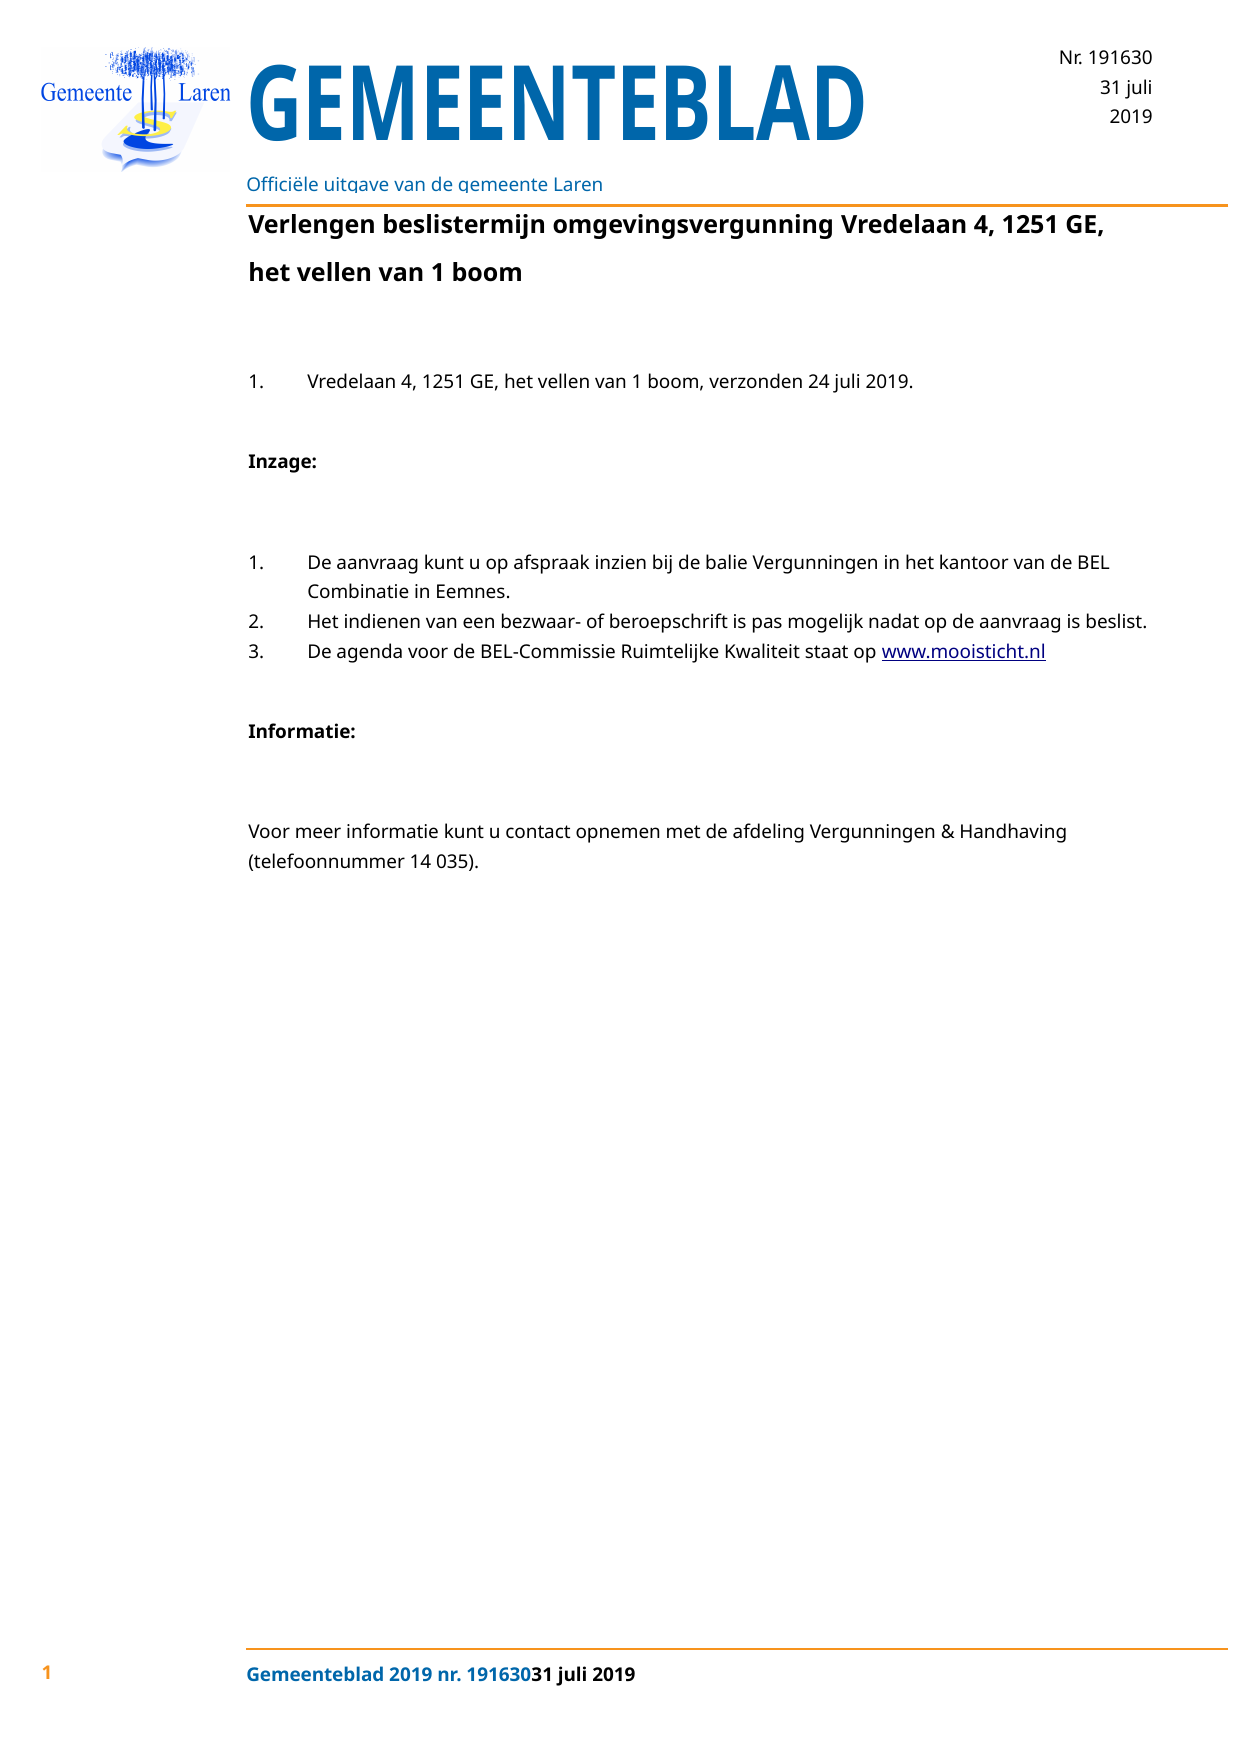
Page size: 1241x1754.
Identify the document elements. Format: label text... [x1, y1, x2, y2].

text Informatie: [248, 718, 1152, 744]
text Verlengen beslistermijn omgevingsvergunning Vredelaan 4, 1251 GE, het vellen van 1 boom [248, 207, 1152, 288]
list Het indienen van een bezwaar- of beroepschrift is pas mogelijk nadat op de aanvraag is beslist. [248, 608, 1152, 634]
text Inzage: [248, 448, 1152, 474]
picture [41, 47, 231, 172]
list De aanvraag kunt u op afspraak inzien bij de balie Vergunningen in het kantoor van de BEL Combinatie in Eemnes. [248, 549, 1152, 604]
text Voor meer informatie kunt u contact opnemen met de afdeling Vergunningen & Handhaving (telefoonnummer 14 035). [248, 819, 1152, 874]
list Vredelaan 4, 1251 GE, het vellen van 1 boom, verzonden 24 juli 2019. [248, 368, 1152, 394]
list De agenda voor de BEL-Commissie Ruimtelijke Kwaliteit staat op www.mooisticht.nl [248, 638, 1152, 664]
